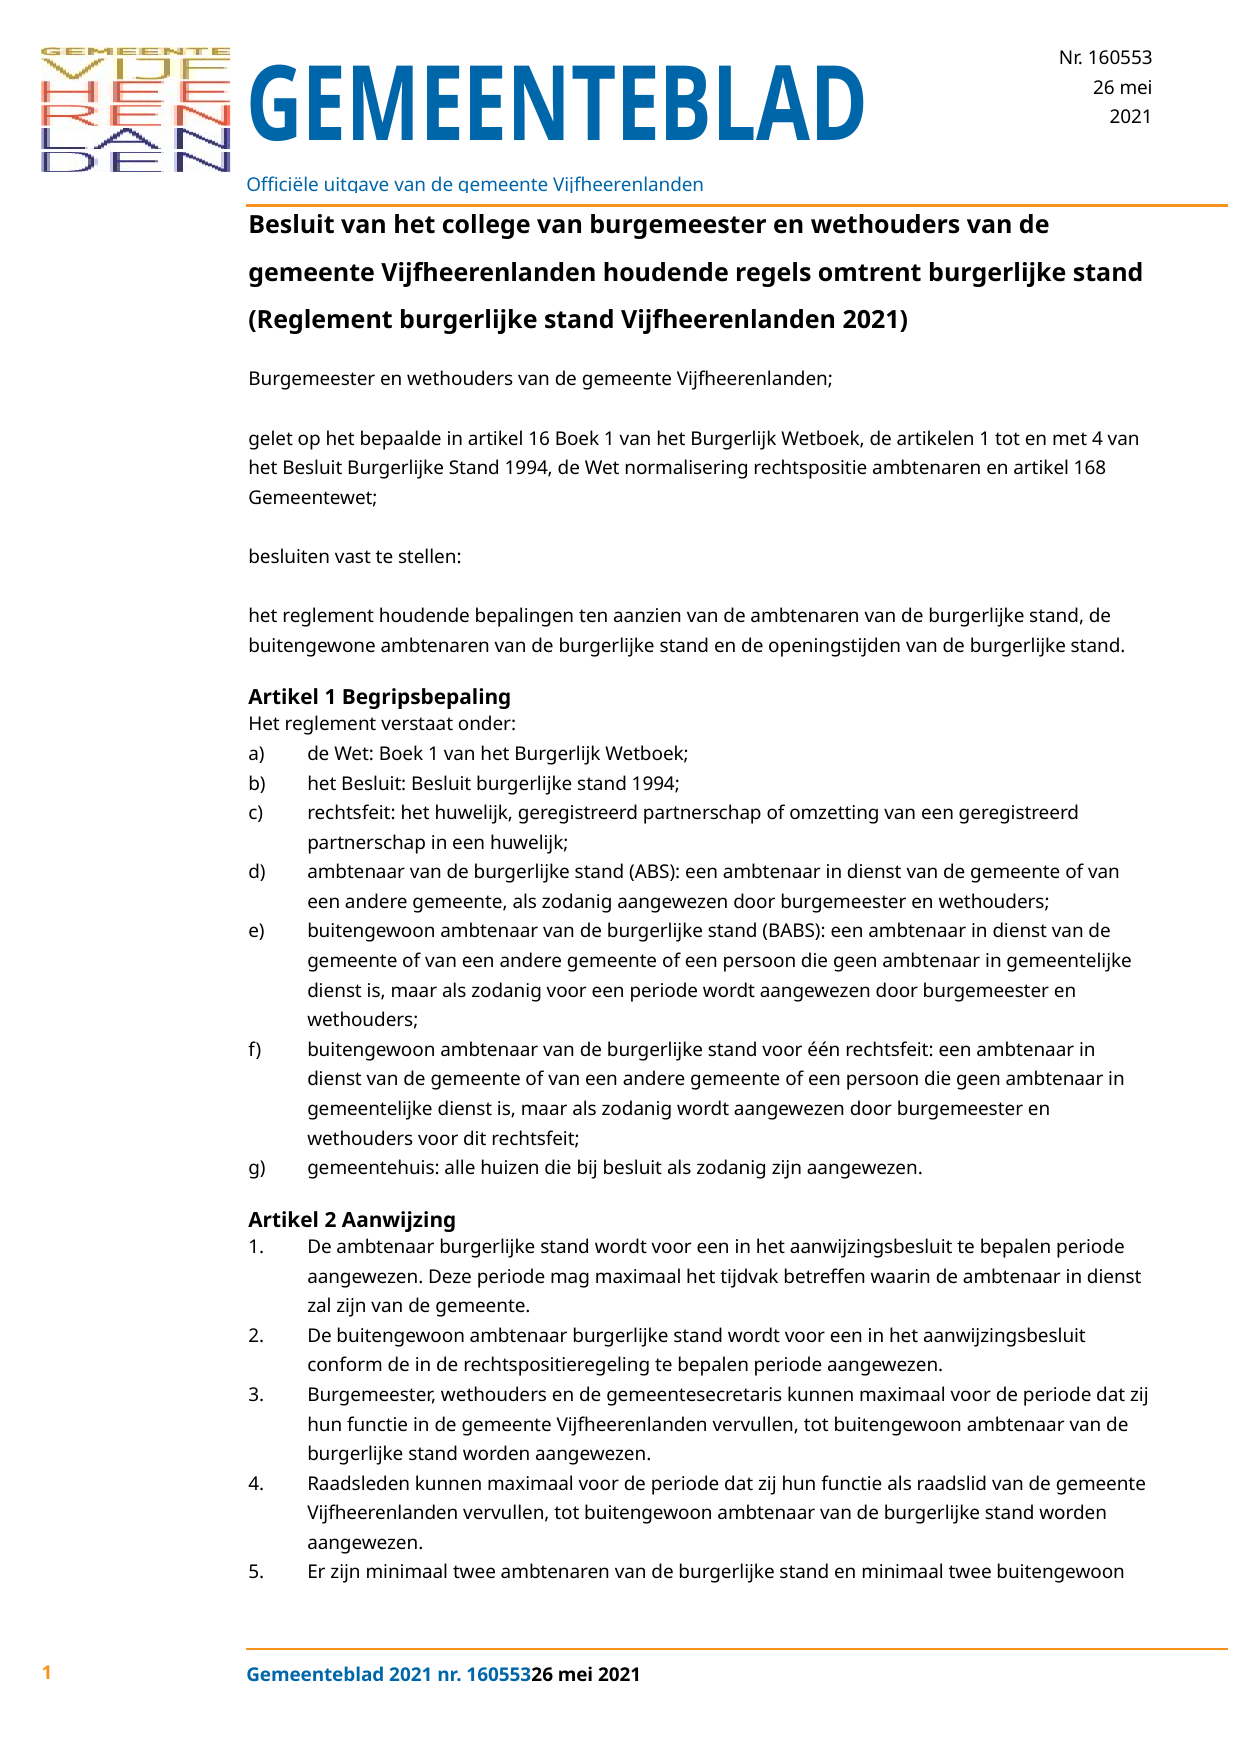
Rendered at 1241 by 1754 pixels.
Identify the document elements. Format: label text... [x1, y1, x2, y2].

list buitengewoon ambtenaar van de burgerlijke stand voor één rechtsfeit: een ambtenaar in dienst van de gemeente of van een andere gemeente of een persoon die geen ambtenaar in gemeentelijke dienst is, maar als zodanig wordt aangewezen door burgemeester en wethouders voor dit rechtsfeit; [248, 1036, 1152, 1151]
text Het reglement verstaat onder: [248, 711, 1152, 736]
text Artikel 1 Begripsbepaling [248, 682, 1152, 711]
text Besluit van het college van burgemeester en wethouders van de gemeente Vijfheerenlanden houdende regels omtrent burgerlijke stand (Reglement burgerlijke stand Vijfheerenlanden 2021) [248, 207, 1152, 336]
text besluiten vast te stellen: [248, 543, 1152, 569]
text gelet op het bepaalde in artikel 16 Boek 1 van het Burgerlijk Wetboek, de artikelen 1 tot en met 4 van het Besluit Burgerlijke Stand 1994, de Wet normalisering rechtspositie ambtenaren en artikel 168 Gemeentewet; [248, 425, 1152, 509]
text het reglement houdende bepalingen ten aanzien van de ambtenaren van de burgerlijke stand, de buitengewone ambtenaren van de burgerlijke stand en de openingstijden van de burgerlijke stand. [248, 602, 1152, 657]
list Er zijn minimaal twee ambtenaren van de burgerlijke stand en minimaal twee buitengewoon [248, 1559, 1152, 1584]
list de Wet: Boek 1 van het Burgerlijk Wetboek; [248, 740, 1152, 766]
picture [41, 47, 231, 172]
list gemeentehuis: alle huizen die bij besluit als zodanig zijn aangewezen. [248, 1154, 1152, 1180]
list rechtsfeit: het huwelijk, geregistreerd partnerschap of omzetting van een geregistreerd partnerschap in een huwelijk; [248, 799, 1152, 855]
text Burgemeester en wethouders van de gemeente Vijfheerenlanden; [248, 366, 1152, 391]
list Burgemeester, wethouders en de gemeentesecretaris kunnen maximaal voor de periode dat zij hun functie in de gemeente Vijfheerenlanden vervullen, tot buitengewoon ambtenaar van de burgerlijke stand worden aangewezen. [248, 1381, 1152, 1466]
list het Besluit: Besluit burgerlijke stand 1994; [248, 770, 1152, 796]
list Raadsleden kunnen maximaal voor de periode dat zij hun functie als raadslid van de gemeente Vijfheerenlanden vervullen, tot buitengewoon ambtenaar van de burgerlijke stand worden aangewezen. [248, 1470, 1152, 1555]
text Artikel 2 Aanwijzing [248, 1205, 1152, 1233]
list ambtenaar van de burgerlijke stand (ABS): een ambtenaar in dienst van de gemeente of van een andere gemeente, als zodanig aangewezen door burgemeester en wethouders; [248, 858, 1152, 914]
list De ambtenaar burgerlijke stand wordt voor een in het aanwijzingsbesluit te bepalen periode aangewezen. Deze periode mag maximaal het tijdvak betreffen waarin de ambtenaar in dienst zal zijn van de gemeente. [248, 1233, 1152, 1318]
list De buitengewoon ambtenaar burgerlijke stand wordt voor een in het aanwijzingsbesluit conform de in de rechtspositieregeling te bepalen periode aangewezen. [248, 1322, 1152, 1377]
list buitengewoon ambtenaar van de burgerlijke stand (BABS): een ambtenaar in dienst van de gemeente of van een andere gemeente of een persoon die geen ambtenaar in gemeentelijke dienst is, maar als zodanig voor een periode wordt aangewezen door burgemeester en wethouders; [248, 918, 1152, 1032]
